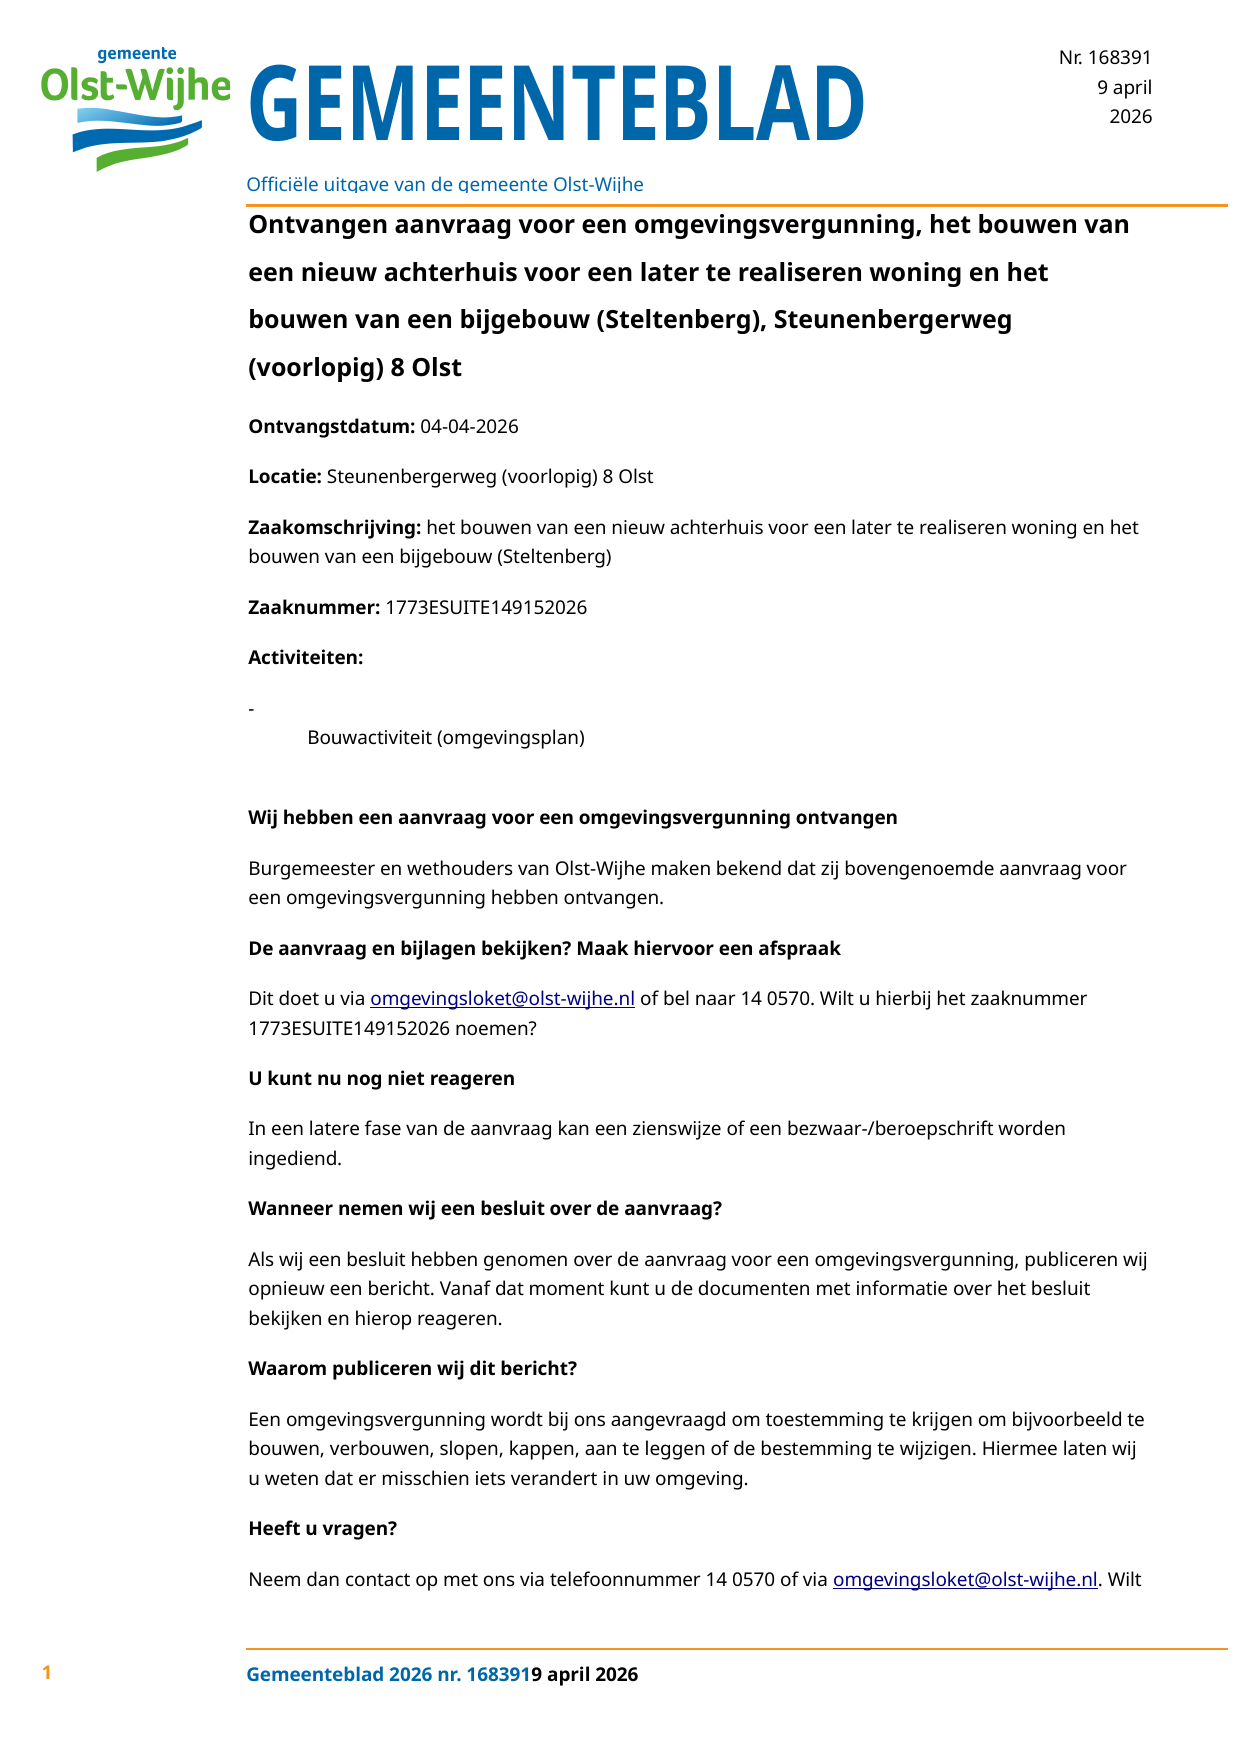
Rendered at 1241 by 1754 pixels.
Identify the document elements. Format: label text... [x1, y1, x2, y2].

text De aanvraag en bijlagen bekijken? Maak hiervoor een afspraak [248, 935, 1152, 961]
text Zaaknummer: 1773ESUITE149152026 [248, 594, 1152, 620]
text Burgemeester en wethouders van Olst-Wijhe maken bekend dat zij bovengenoemde aanvraag voor een omgevingsvergunning hebben ontvangen. [248, 855, 1152, 910]
text Als wij een besluit hebben genomen over de aanvraag voor een omgevingsvergunning, publiceren wij opnieuw een bericht. Vanaf dat moment kunt u de documenten met informatie over het besluit bekijken en hierop reageren. [248, 1246, 1152, 1331]
text Activiteiten: [248, 644, 1152, 670]
text Locatie: Steunenbergerweg (voorlopig) 8 Olst [248, 463, 1152, 489]
list Bouwactiviteit (omgevingsplan) [248, 724, 1152, 750]
text Dit doet u via omgevingsloket@olst-wijhe.nl of bel naar 14 0570. Wilt u hierbij het zaaknummer 1773ESUITE149152026 noemen? [248, 985, 1152, 1041]
text Neem dan contact op met ons via telefoonnummer 14 0570 of via omgevingsloket@olst-wijhe.nl. Wilt [248, 1566, 1152, 1592]
text Heeft u vragen? [248, 1516, 1152, 1541]
text Ontvangstdatum: 04-04-2026 [248, 413, 1152, 439]
picture [41, 47, 231, 172]
text Ontvangen aanvraag voor een omgevingsvergunning, het bouwen van een nieuw achterhuis voor een later te realiseren woning en het bouwen van een bijgebouw (Steltenberg), Steunenbergerweg (voorlopig) 8 Olst [248, 207, 1152, 384]
text Waarom publiceren wij dit bericht? [248, 1356, 1152, 1381]
text Wij hebben een aanvraag voor een omgevingsvergunning ontvangen [248, 804, 1152, 830]
text Zaakomschrijving: het bouwen van een nieuw achterhuis voor een later te realiseren woning en het bouwen van een bijgebouw (Steltenberg) [248, 514, 1152, 569]
text Wanneer nemen wij een besluit over de aanvraag? [248, 1196, 1152, 1221]
text In een latere fase van de aanvraag kan een zienswijze of een bezwaar-/beroepschrift worden ingediend. [248, 1116, 1152, 1171]
text U kunt nu nog niet reageren [248, 1065, 1152, 1091]
text Een omgevingsvergunning wordt bij ons aangevraagd om toestemming te krijgen om bijvoorbeeld te bouwen, verbouwen, slopen, kappen, aan te leggen of de bestemming te wijzigen. Hiermee laten wij u weten dat er misschien iets verandert in uw omgeving. [248, 1406, 1152, 1491]
